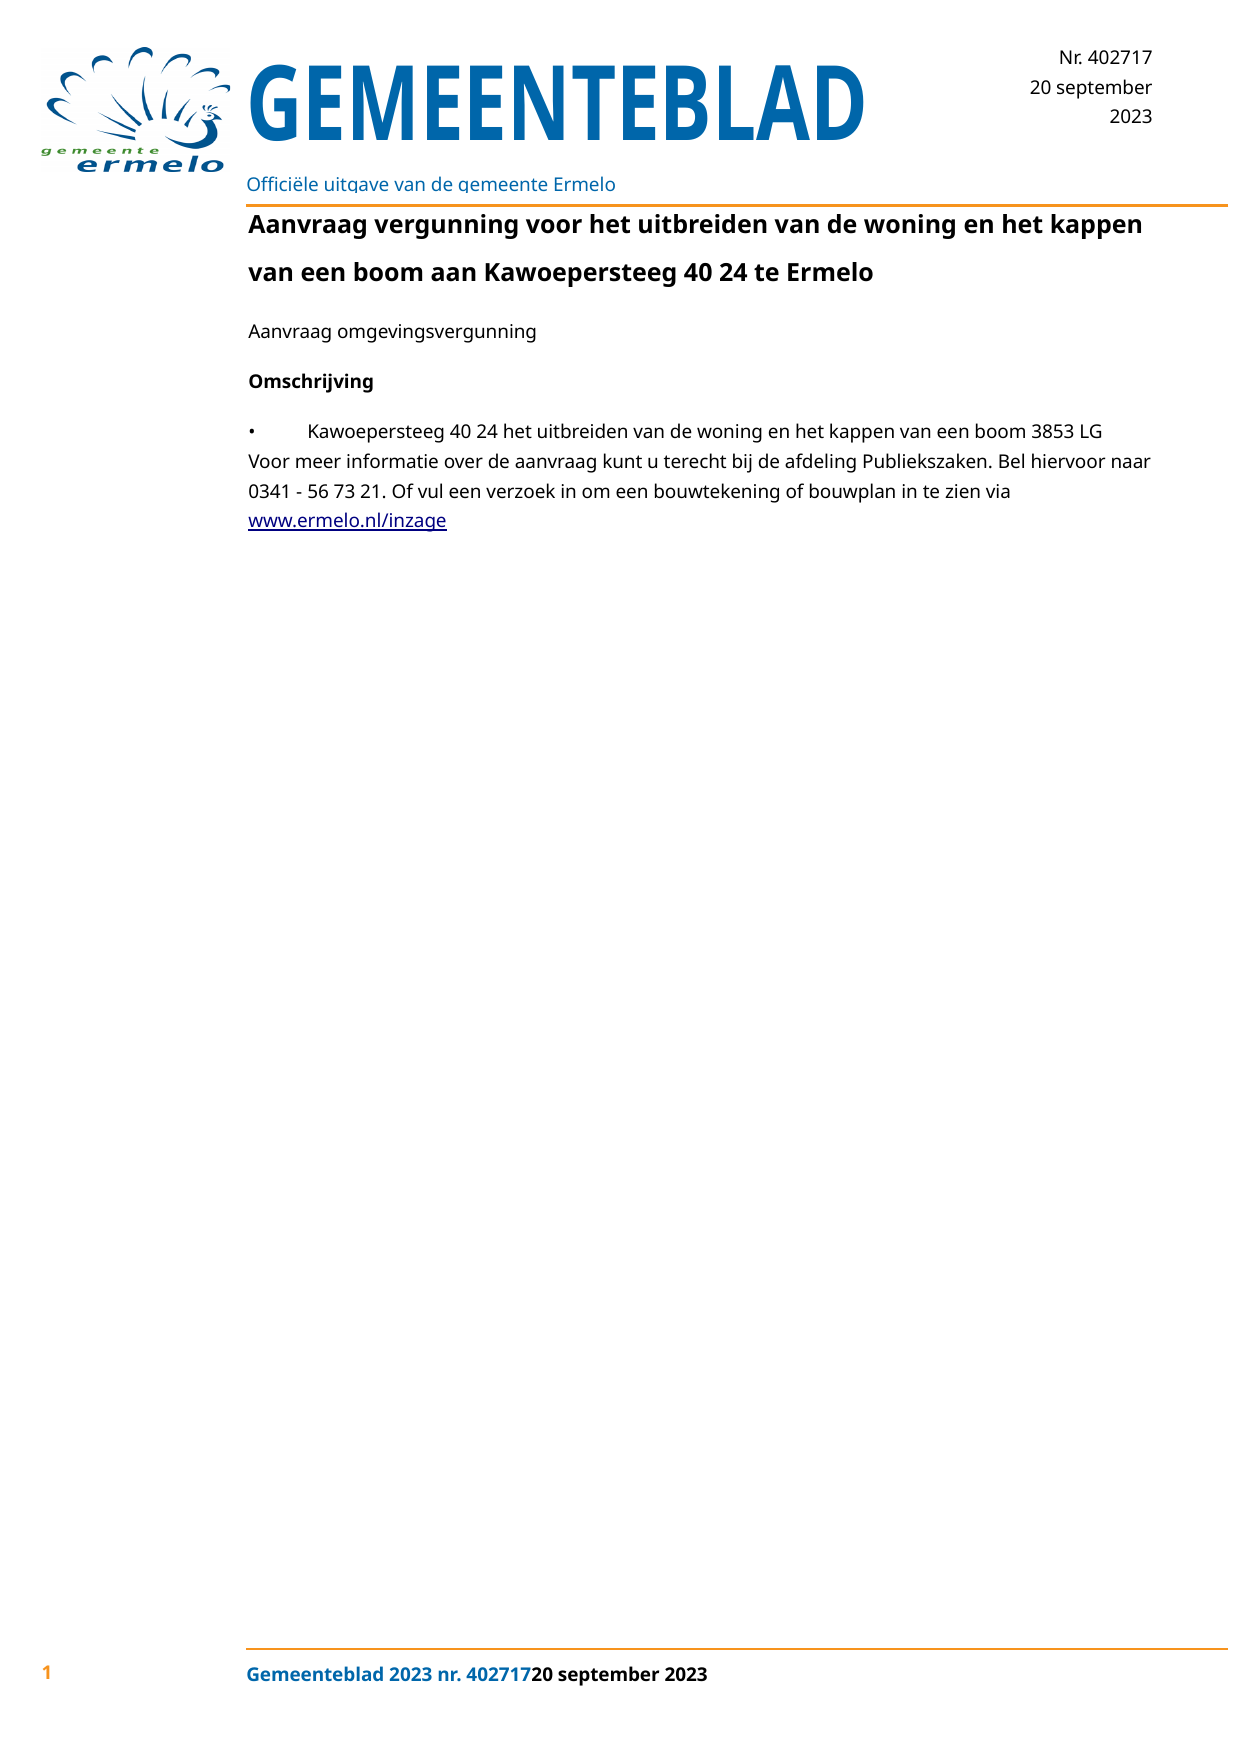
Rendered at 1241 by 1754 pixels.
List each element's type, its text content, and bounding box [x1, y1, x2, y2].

text Voor meer informatie over de aanvraag kunt u terecht bij de afdeling Publiekszaken. Bel hiervoor naar 0341 - 56 73 21. Of vul een verzoek in om een bouwtekening of bouwplan in te zien via www.ermelo.nl/inzage [248, 448, 1152, 533]
picture [41, 47, 231, 172]
text Omschrijving [248, 368, 1152, 394]
text Aanvraag omgevingsvergunning [248, 318, 1152, 344]
text Aanvraag vergunning voor het uitbreiden van de woning en het kappen van een boom aan Kawoepersteeg 40 24 te Ermelo [248, 207, 1152, 288]
list Kawoepersteeg 40 24 het uitbreiden van de woning en het kappen van een boom 3853 LG [248, 419, 1152, 444]
